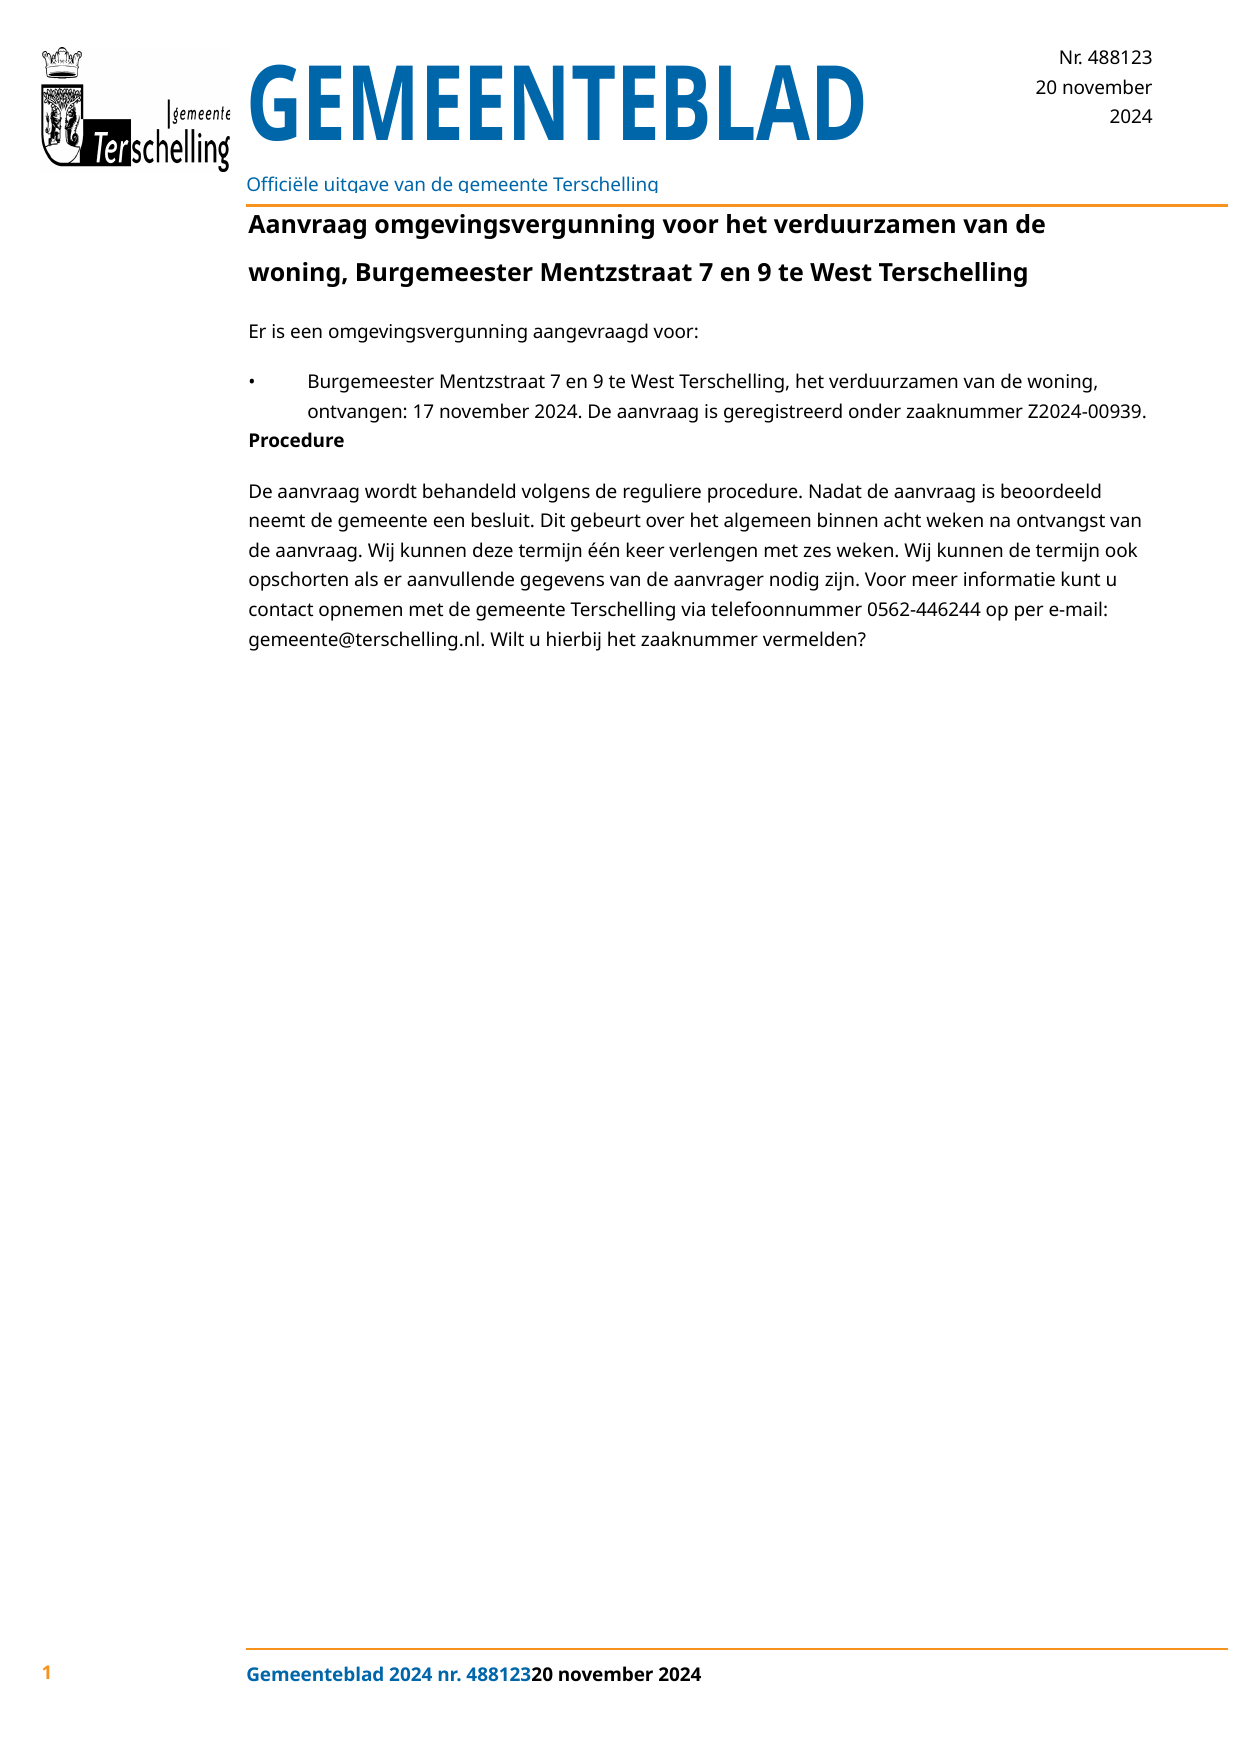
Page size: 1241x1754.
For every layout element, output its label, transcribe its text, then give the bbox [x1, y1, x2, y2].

text Aanvraag omgevingsvergunning voor het verduurzamen van de woning, Burgemeester Mentzstraat 7 en 9 te West Terschelling [248, 207, 1152, 288]
text Procedure [248, 427, 1152, 453]
text De aanvraag wordt behandeld volgens de reguliere procedure. Nadat de aanvraag is beoordeeld neemt de gemeente een besluit. Dit gebeurt over het algemeen binnen acht weken na ontvangst van de aanvraag. Wij kunnen deze termijn één keer verlengen met zes weken. Wij kunnen de termijn ook opschorten als er aanvullende gegevens van de aanvrager nodig zijn. Voor meer informatie kunt u contact opnemen met de gemeente Terschelling via telefoonnummer 0562-446244 op per e-mail: gemeente@terschelling.nl. Wilt u hierbij het zaaknummer vermelden? [248, 478, 1152, 652]
picture [41, 47, 231, 172]
text Er is een omgevingsvergunning aangevraagd voor: [248, 318, 1152, 344]
list Burgemeester Mentzstraat 7 en 9 te West Terschelling, het verduurzamen van de woning, ontvangen: 17 november 2024. De aanvraag is geregistreerd onder zaaknummer Z2024-00939. [248, 368, 1152, 424]
